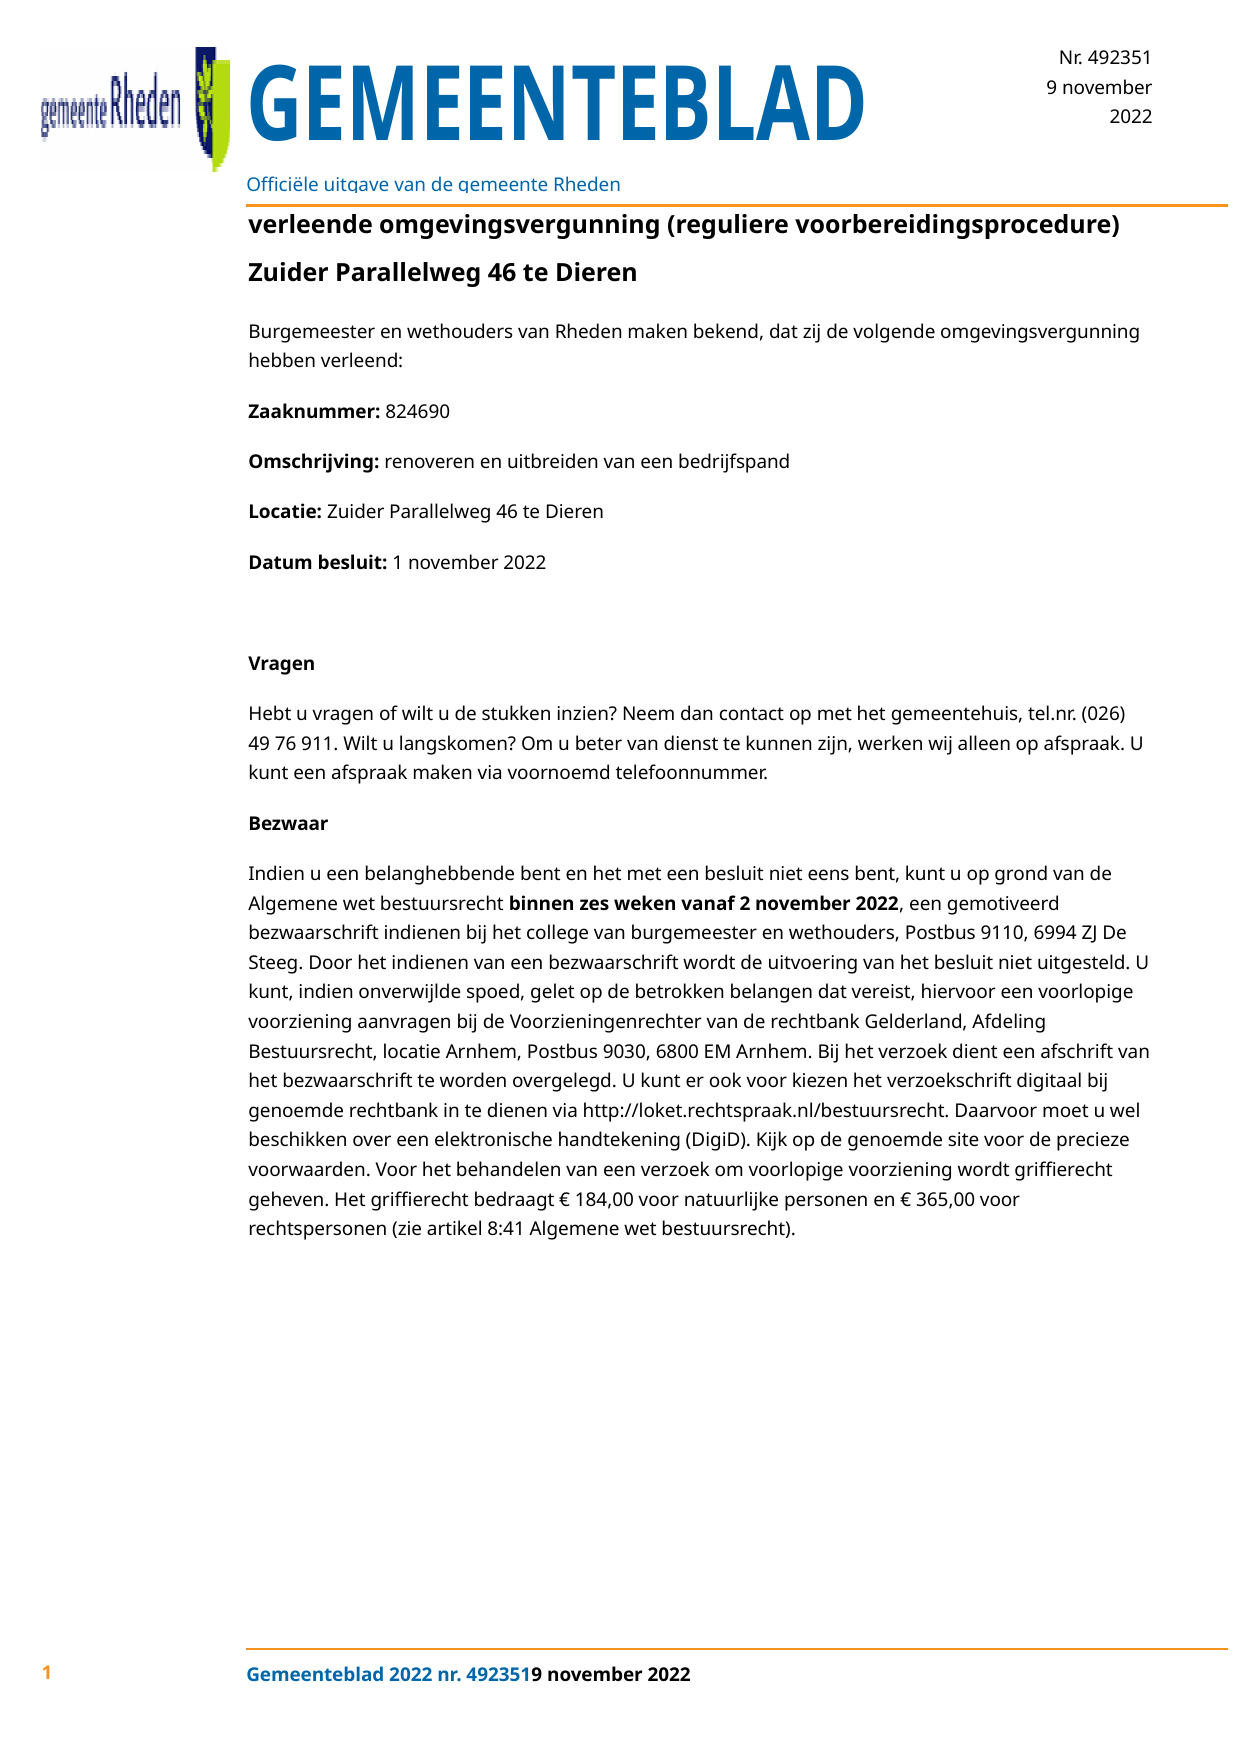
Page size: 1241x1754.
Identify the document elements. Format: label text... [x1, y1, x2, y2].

text Indien u een belanghebbende bent en het met een besluit niet eens bent, kunt u op grond van de Algemene wet bestuursrecht binnen zes weken vanaf 2 november 2022, een gemotiveerd bezwaarschrift indienen bij het college van burgemeester en wethouders, Postbus 9110, 6994 ZJ De Steeg. Door het indienen van een bezwaarschrift wordt de uitvoering van het besluit niet uitgesteld. U kunt, indien onverwijlde spoed, gelet op de betrokken belangen dat vereist, hiervoor een voorlopige voorziening aanvragen bij de Voorzieningenrechter van de rechtbank Gelderland, Afdeling Bestuursrecht, locatie Arnhem, Postbus 9030, 6800 EM Arnhem. Bij het verzoek dient een afschrift van het bezwaarschrift te worden overgelegd. U kunt er ook voor kiezen het verzoekschrift digitaal bij genoemde rechtbank in te dienen via http://loket.rechtspraak.nl/bestuursrecht. Daarvoor moet u wel beschikken over een elektronische handtekening (DigiD). Kijk op de genoemde site voor de precieze voorwaarden. Voor het behandelen van een verzoek om voorlopige voorziening wordt griffierecht geheven. Het griffierecht bedraagt € 184,00 voor natuurlijke personen en € 365,00 voor rechtspersonen (zie artikel 8:41 Algemene wet bestuursrecht). [248, 860, 1152, 1241]
picture [41, 47, 231, 172]
text Omschrijving: renoveren en uitbreiden van een bedrijfspand [248, 448, 1152, 474]
text Vragen [248, 650, 1152, 676]
text verleende omgevingsvergunning (reguliere voorbereidingsprocedure) Zuider Parallelweg 46 te Dieren [248, 207, 1152, 288]
text Locatie: Zuider Parallelweg 46 te Dieren [248, 499, 1152, 524]
text Burgemeester en wethouders van Rheden maken bekend, dat zij de volgende omgevingsvergunning hebben verleend: [248, 318, 1152, 373]
text Datum besluit: 1 november 2022 [248, 549, 1152, 575]
text Bezwaar [248, 810, 1152, 836]
text Zaaknummer: 824690 [248, 398, 1152, 424]
text Hebt u vragen of wilt u de stukken inzien? Neem dan contact op met het gemeentehuis, tel.nr. (026) 49 76 911. Wilt u langskomen? Om u beter van dienst te kunnen zijn, werken wij alleen op afspraak. U kunt een afspraak maken via voornoemd telefoonnummer. [248, 700, 1152, 785]
